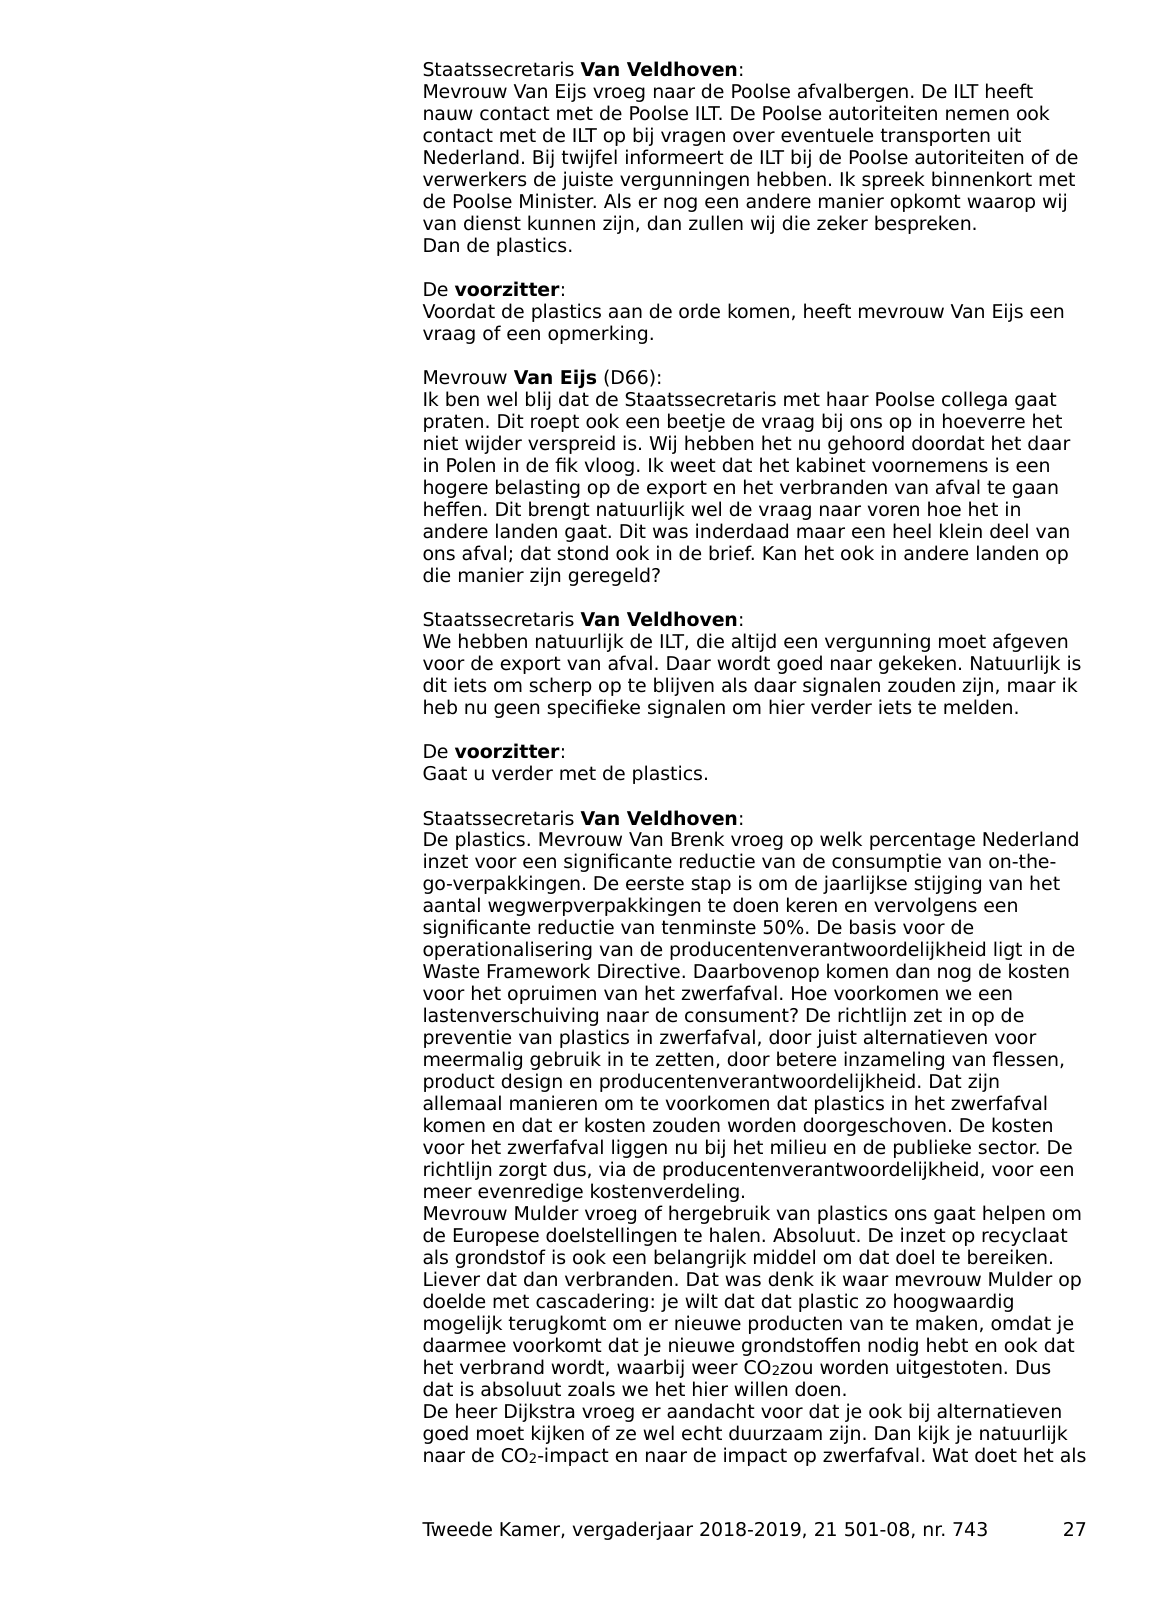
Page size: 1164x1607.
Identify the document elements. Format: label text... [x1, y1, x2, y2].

text Dan de plastics. [422, 235, 1087, 257]
text We hebben natuurlijk de ILT, die altijd een vergunning moet afgeven voor de export van afval. Daar wordt goed naar gekeken. Natuurlijk is dit iets om scherp op te blijven als daar signalen zouden zijn, maar ik heb nu geen specifieke signalen om hier verder iets te melden. [422, 631, 1087, 719]
text Staatssecretaris Van Veldhoven: [422, 807, 1087, 829]
text Ik ben wel blij dat de Staatssecretaris met haar Poolse collega gaat praten. Dit roept ook een beetje de vraag bij ons op in hoeverre het niet wijder verspreid is. Wij hebben het nu gehoord doordat het daar in Polen in de fik vloog. Ik weet dat het kabinet voornemens is een hogere belasting op de export en het verbranden van afval te gaan heffen. Dit brengt natuurlijk wel de vraag naar voren hoe het in andere landen gaat. Dit was inderdaad maar een heel klein deel van ons afval; dat stond ook in de brief. Kan het ook in andere landen op die manier zijn geregeld? [422, 389, 1087, 587]
text De voorzitter: [422, 279, 1087, 301]
text Voordat de plastics aan de orde komen, heeft mevrouw Van Eijs een vraag of een opmerking. [422, 301, 1087, 345]
text De voorzitter: [422, 741, 1087, 763]
text Mevrouw Mulder vroeg of hergebruik van plastics ons gaat helpen om de Europese doelstellingen te halen. Absoluut. De inzet op recyclaat als grondstof is ook een belangrijk middel om dat doel te bereiken. Liever dat dan verbranden. Dat was denk ik waar mevrouw Mulder op doelde met cascadering: je wilt dat dat plastic zo hoogwaardig mogelijk terugkomt om er nieuwe producten van te maken, omdat je daarmee voorkomt dat je nieuwe grondstoffen nodig hebt en ook dat het verbrand wordt, waarbij weer CO2zou worden uitgestoten. Dus dat is absoluut zoals we het hier willen doen. [422, 1203, 1087, 1401]
text Gaat u verder met de plastics. [422, 763, 1087, 785]
text Staatssecretaris Van Veldhoven: [422, 609, 1087, 631]
text De heer Dijkstra vroeg er aandacht voor dat je ook bij alternatieven goed moet kijken of ze wel echt duurzaam zijn. Dan kijk je natuurlijk naar de CO2-impact en naar de impact op zwerfafval. Wat doet het als [422, 1401, 1087, 1467]
text De plastics. Mevrouw Van Brenk vroeg op welk percentage Nederland inzet voor een significante reductie van de consumptie van on-the-go-verpakkingen. De eerste stap is om de jaarlijkse stijging van het aantal wegwerpverpakkingen te doen keren en vervolgens een significante reductie van tenminste 50%. De basis voor de operationalisering van de producentenverantwoordelijkheid ligt in de Waste Framework Directive. Daarbovenop komen dan nog de kosten voor het opruimen van het zwerfafval. Hoe voorkomen we een lastenverschuiving naar de consument? De richtlijn zet in op de preventie van plastics in zwerfafval, door juist alternatieven voor meermalig gebruik in te zetten, door betere inzameling van flessen, product design en producentenverantwoordelijkheid. Dat zijn allemaal manieren om te voorkomen dat plastics in het zwerfafval komen en dat er kosten zouden worden doorgeschoven. De kosten voor het zwerfafval liggen nu bij het milieu en de publieke sector. De richtlijn zorgt dus, via de producentenverantwoordelijkheid, voor een meer evenredige kostenverdeling. [422, 829, 1087, 1203]
text Staatssecretaris Van Veldhoven: [422, 59, 1087, 81]
text Mevrouw Van Eijs vroeg naar de Poolse afvalbergen. De ILT heeft nauw contact met de Poolse ILT. De Poolse autoriteiten nemen ook contact met de ILT op bij vragen over eventuele transporten uit Nederland. Bij twijfel informeert de ILT bij de Poolse autoriteiten of de verwerkers de juiste vergunningen hebben. Ik spreek binnenkort met de Poolse Minister. Als er nog een andere manier opkomt waarop wij van dienst kunnen zijn, dan zullen wij die zeker bespreken. [422, 81, 1087, 235]
text Mevrouw Van Eijs (D66): [422, 367, 1087, 389]
